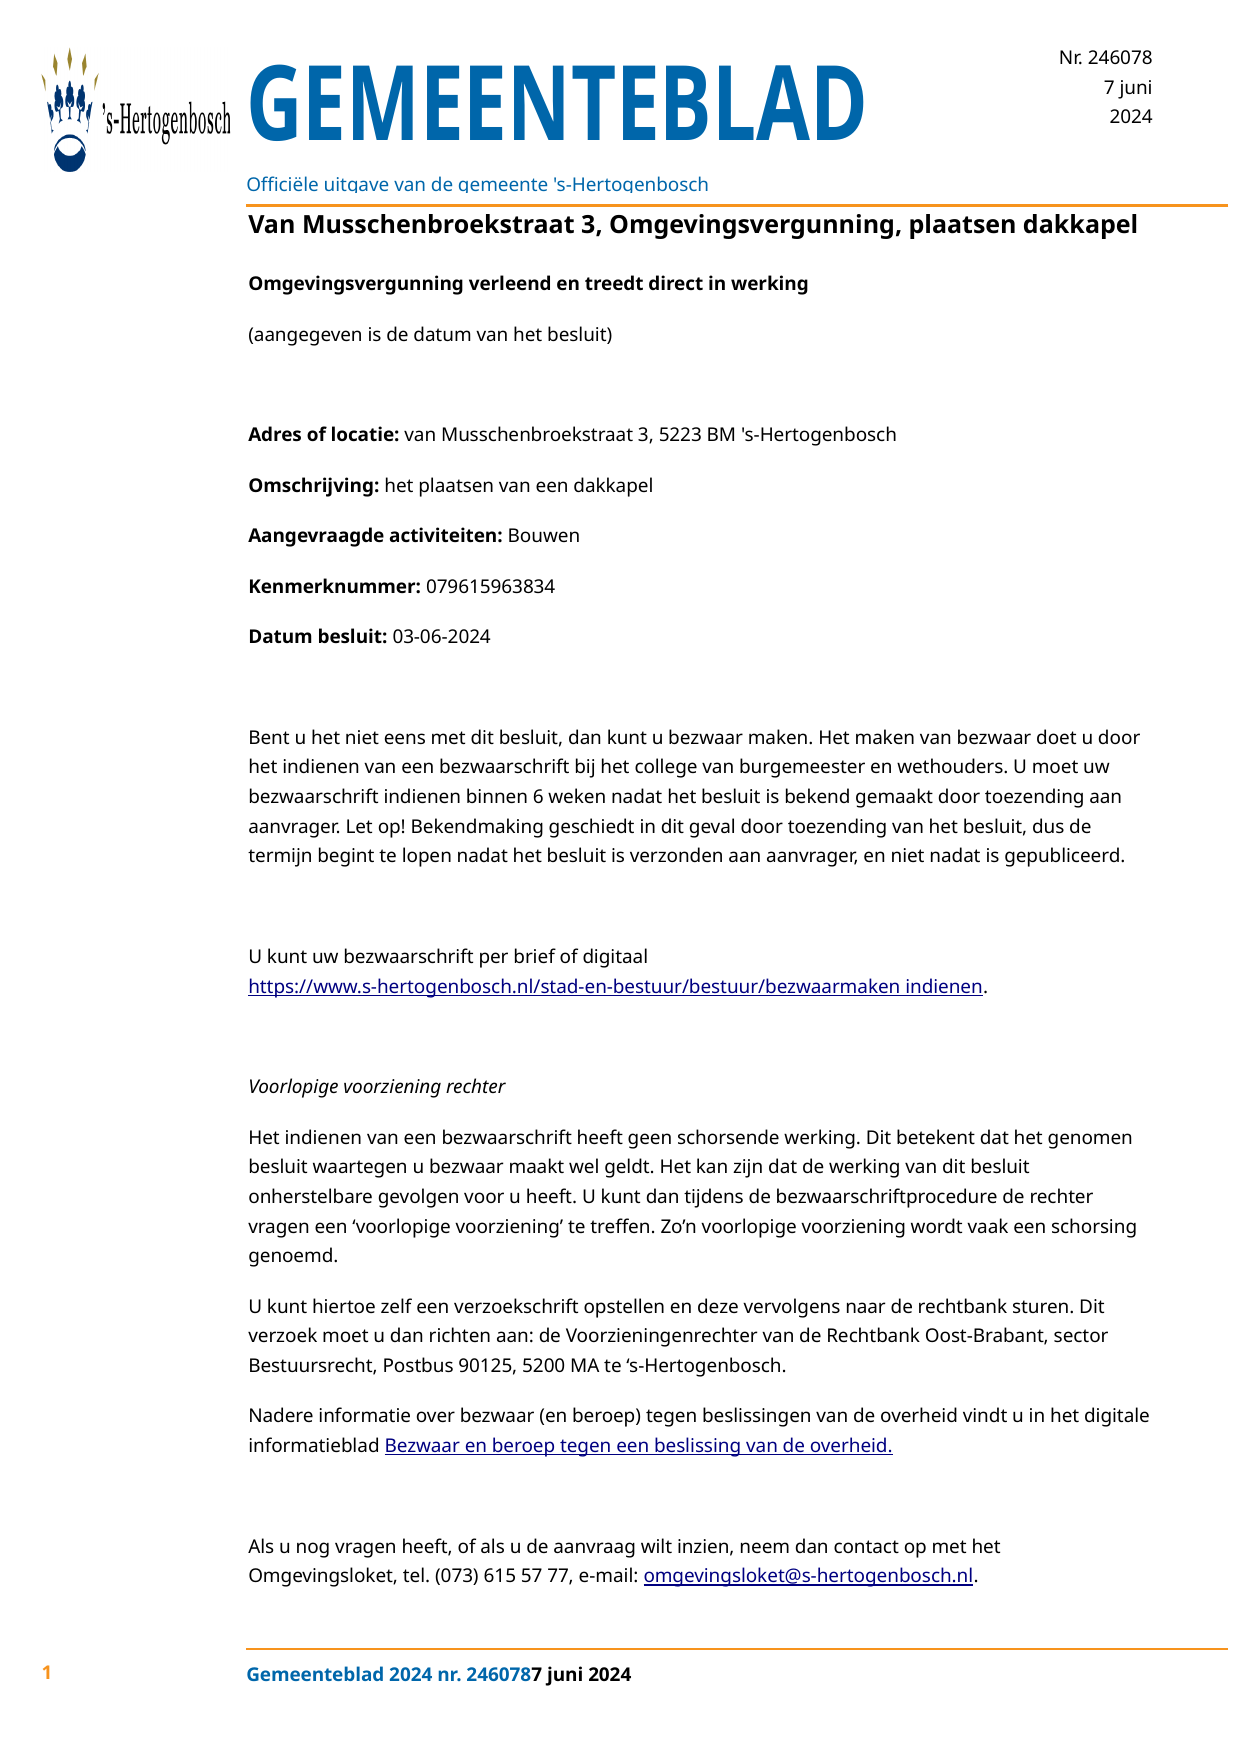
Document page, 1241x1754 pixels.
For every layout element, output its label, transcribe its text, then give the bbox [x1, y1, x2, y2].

text Nadere informatie over bezwaar (en beroep) tegen beslissingen van de overheid vindt u in het digitale informatieblad Bezwaar en beroep tegen een beslissing van de overheid. [248, 1402, 1152, 1458]
text Voorlopige voorziening rechter [248, 1074, 1152, 1099]
text Van Musschenbroekstraat 3, Omgevingsvergunning, plaatsen dakkapel [248, 207, 1152, 241]
text U kunt hiertoe zelf een verzoekschrift opstellen en deze vervolgens naar de rechtbank sturen. Dit verzoek moet u dan richten aan: de Voorzieningenrechter van de Rechtbank Oost-Brabant, sector Bestuursrecht, Postbus 90125, 5200 MA te ‘s-Hertogenbosch. [248, 1293, 1152, 1378]
text Adres of locatie: van Musschenbroekstraat 3, 5223 BM 's-Hertogenbosch [248, 422, 1152, 447]
text Omschrijving: het plaatsen van een dakkapel [248, 472, 1152, 498]
text Aangevraagde activiteiten: Bouwen [248, 522, 1152, 548]
picture [41, 47, 231, 172]
text Als u nog vragen heeft, of als u de aanvraag wilt inzien, neem dan contact op met het Omgevingsloket, tel. (073) 615 57 77, e-mail: omgevingsloket@s-hertogenbosch.nl. [248, 1533, 1152, 1588]
text Omgevingsvergunning verleend en treedt direct in werking [248, 270, 1152, 296]
text Het indienen van een bezwaarschrift heeft geen schorsende werking. Dit betekent dat het genomen besluit waartegen u bezwaar maakt wel geldt. Het kan zijn dat de werking van dit besluit onherstelbare gevolgen voor u heeft. U kunt dan tijdens de bezwaarschriftprocedure de rechter vragen een ‘voorlopige voorziening’ te treffen. Zo’n voorlopige voorziening wordt vaak een schorsing genoemd. [248, 1124, 1152, 1268]
text Bent u het niet eens met dit besluit, dan kunt u bezwaar maken. Het maken van bezwaar doet u door het indienen van een bezwaarschrift bij het college van burgemeester en wethouders. U moet uw bezwaarschrift indienen binnen 6 weken nadat het besluit is bekend gemaakt door toezending aan aanvrager. Let op! Bekendmaking geschiedt in dit geval door toezending van het besluit, dus de termijn begint te lopen nadat het besluit is verzonden aan aanvrager, en niet nadat is gepubliceerd. [248, 724, 1152, 868]
text Kenmerknummer: 079615963834 [248, 573, 1152, 598]
text (aangegeven is de datum van het besluit) [248, 321, 1152, 346]
text U kunt uw bezwaarschrift per brief of digitaal https://www.s-hertogenbosch.nl/stad-en-bestuur/bestuur/bezwaarmaken indienen. [248, 943, 1152, 998]
text Datum besluit: 03-06-2024 [248, 623, 1152, 649]
